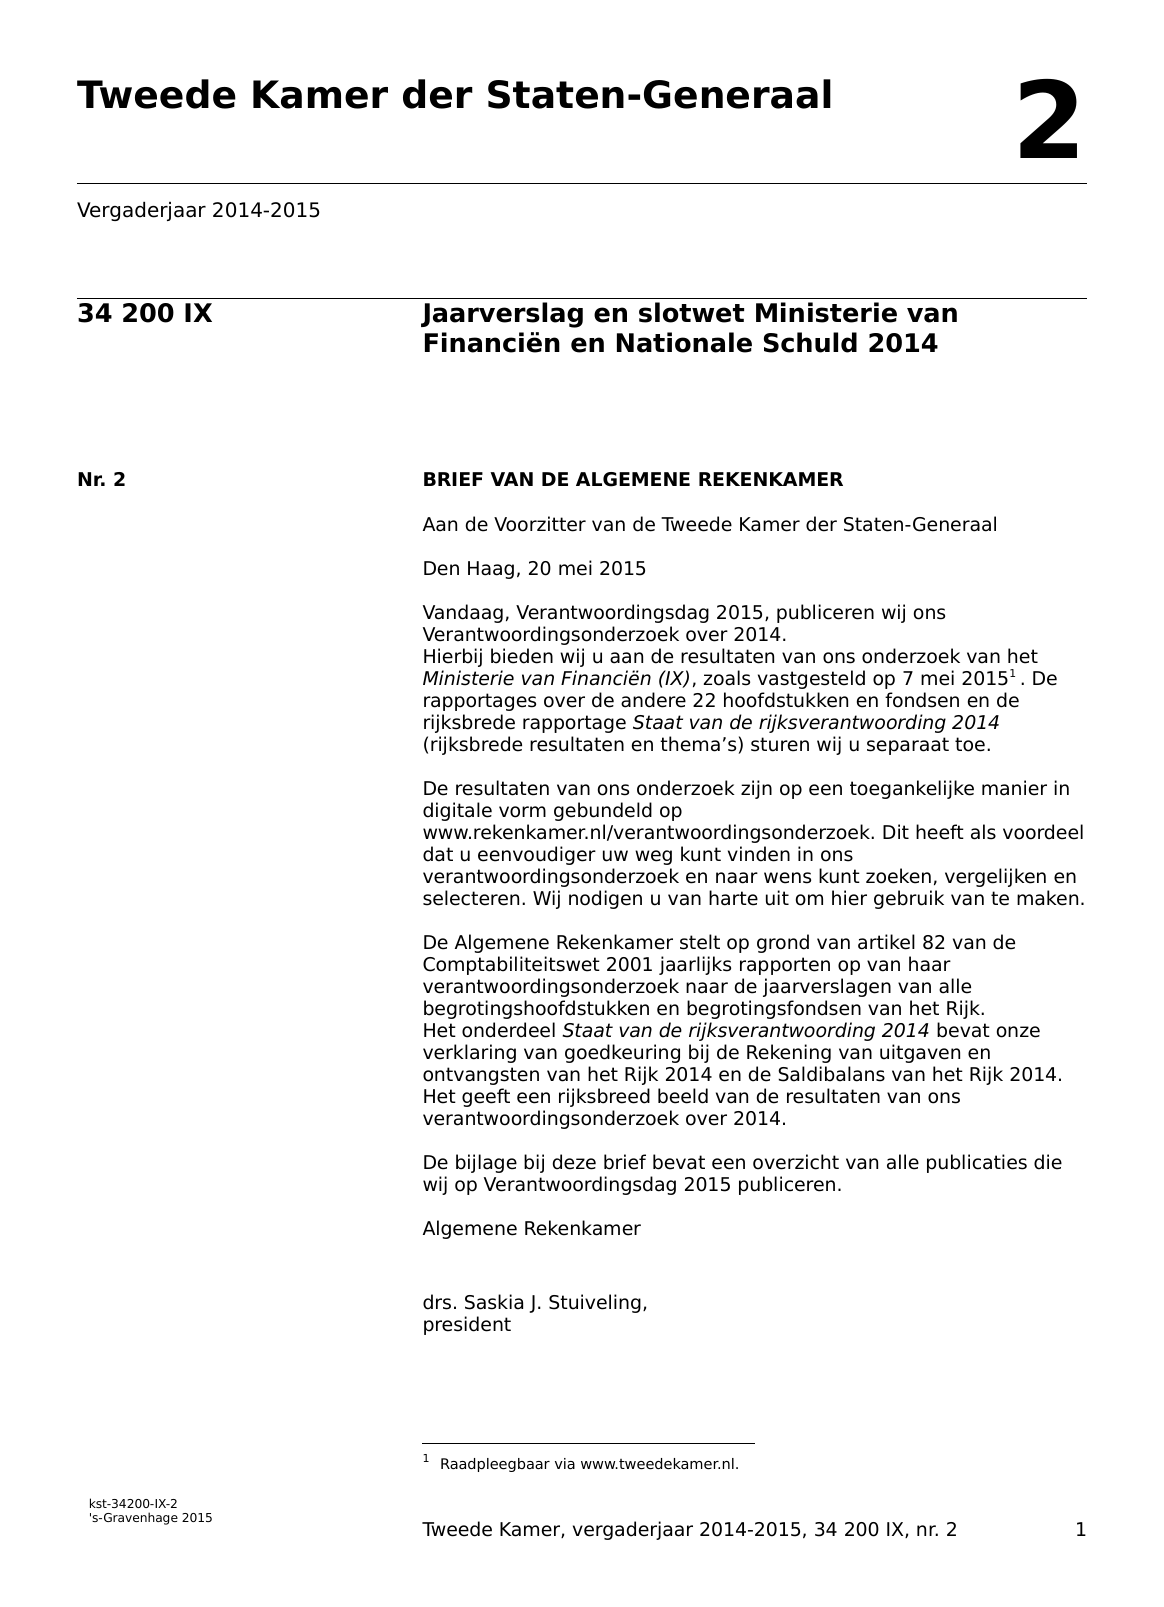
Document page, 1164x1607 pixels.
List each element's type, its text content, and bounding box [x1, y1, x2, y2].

text Raadpleegbaar via www.tweedekamer.nl. [422, 1452, 1087, 1474]
text Het onderdeel Staat van de rijksverantwoording 2014 bevat onze verklaring van goedkeuring bij de Rekening van uitgaven en ontvangsten van het Rijk 2014 en de Saldibalans van het Rijk 2014. Het geeft een rijksbreed beeld van de resultaten van ons verantwoordingsonderzoek over 2014. [422, 1020, 1087, 1130]
table_header Tweede Kamer der Staten-Generaal [77, 59, 886, 183]
text De Algemene Rekenkamer stelt op grond van artikel 82 van de Comptabiliteitswet 2001 jaarlijks rapporten op van haar verantwoordingsonderzoek naar de jaarverslagen van alle begrotingshoofdstukken en begrotingsfondsen van het Rijk. [422, 932, 1087, 1020]
subtitle Nr. 2 BRIEF VAN DE ALGEMENE REKENKAMER [77, 469, 1087, 491]
text Algemene Rekenkamer [422, 1218, 1087, 1240]
text kst-34200-IX-2 [88, 1497, 323, 1511]
text drs. Saskia J. Stuiveling, president [422, 1270, 1087, 1336]
text Vandaag, Verantwoordingsdag 2015, publiceren wij ons Verantwoordingsonderzoek over 2014. [422, 602, 1087, 646]
text 's-Gravenhage 2015 [88, 1511, 323, 1525]
subtitle 34 200 IX Jaarverslag en slotwet Ministerie van Financiën en Nationale Schuld 2014 [77, 299, 1087, 358]
text De bijlage bij deze brief bevat een overzicht van alle publicaties die wij op Verantwoordingsdag 2015 publiceren. [422, 1152, 1087, 1196]
text De resultaten van ons onderzoek zijn op een toegankelijke manier in digitale vorm gebundeld op www.rekenkamer.nl/verantwoordingsonderzoek. Dit heeft als voordeel dat u eenvoudiger uw weg kunt vinden in ons verantwoordingsonderzoek en naar wens kunt zoeken, vergelijken en selecteren. Wij nodigen u van harte uit om hier gebruik van te maken. [422, 778, 1087, 910]
text Den Haag, 20 mei 2015 [422, 558, 1087, 580]
text Aan de Voorzitter van de Tweede Kamer der Staten-Generaal [422, 513, 1087, 536]
table_cell Vergaderjaar 2014-2015 [77, 184, 1087, 298]
table_header 2 [886, 59, 1087, 183]
text Hierbij bieden wij u aan de resultaten van ons onderzoek van het Ministerie van Financiën (IX), zoals vastgesteld op 7 mei 2015. De rapportages over de andere 22 hoofdstukken en fondsen en de rijksbrede rapportage Staat van de rijksverantwoording 2014 (rijksbrede resultaten en thema’s) sturen wij u separaat toe. [422, 646, 1087, 756]
